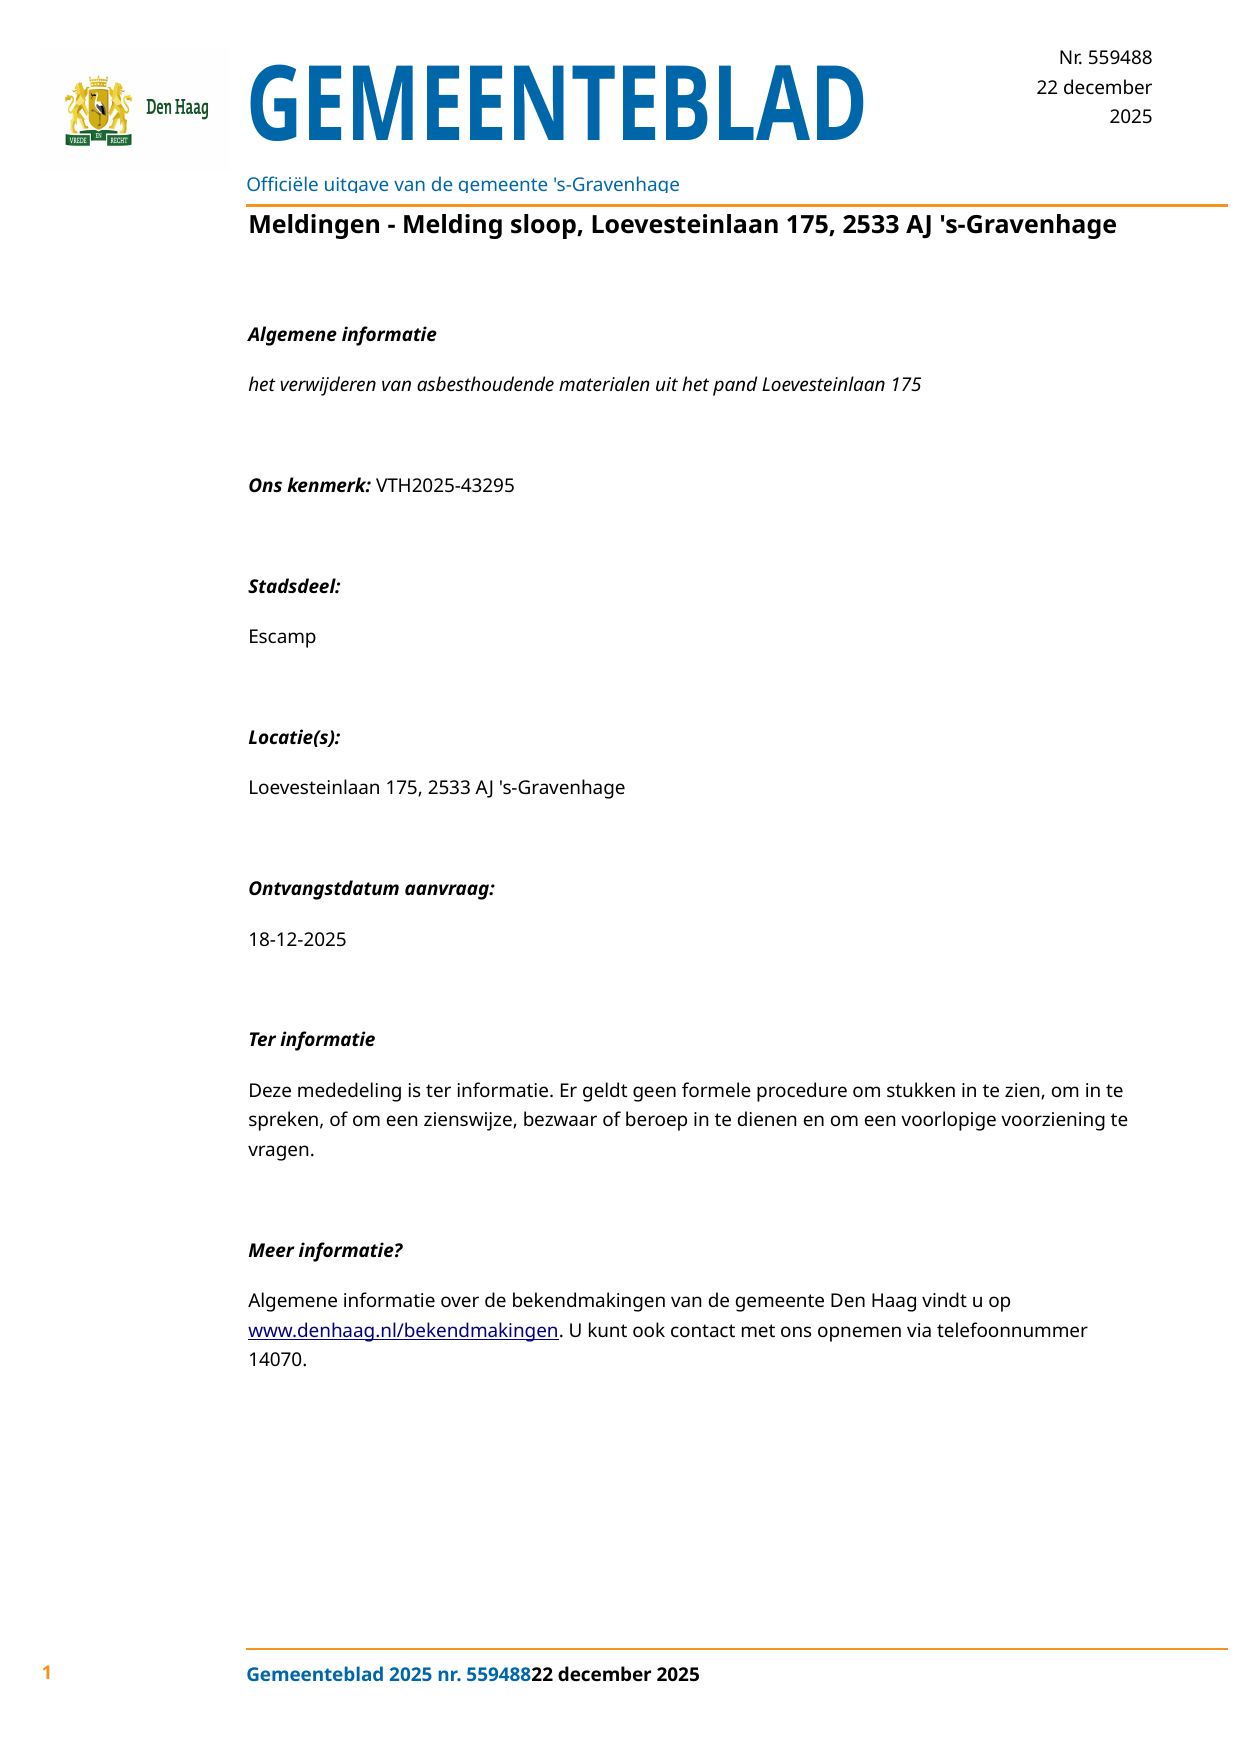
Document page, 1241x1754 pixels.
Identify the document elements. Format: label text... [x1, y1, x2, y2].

text Algemene informatie [248, 321, 1152, 346]
text Ontvangstdatum aanvraag: [248, 875, 1152, 901]
text Algemene informatie over de bekendmakingen van de gemeente Den Haag vindt u op www.denhaag.nl/bekendmakingen. U kunt ook contact met ons opnemen via telefoonnummer 14070. [248, 1287, 1152, 1372]
text het verwijderen van asbesthoudende materialen uit het pand Loevesteinlaan 175 [248, 371, 1152, 397]
text 18-12-2025 [248, 926, 1152, 951]
text Stadsdeel: [248, 573, 1152, 598]
text Meldingen - Melding sloop, Loevesteinlaan 175, 2533 AJ 's-Gravenhage [248, 207, 1152, 241]
text Deze mededeling is ter informatie. Er geldt geen formele procedure om stukken in te zien, om in te spreken, of om een zienswijze, bezwaar of beroep in te dienen en om een voorlopige voorziening te vragen. [248, 1077, 1152, 1162]
text Loevesteinlaan 175, 2533 AJ 's-Gravenhage [248, 774, 1152, 800]
text Meer informatie? [248, 1237, 1152, 1263]
text Escamp [248, 623, 1152, 649]
picture [41, 47, 231, 172]
text Ons kenmerk: VTH2025-43295 [248, 472, 1152, 498]
text Ter informatie [248, 1027, 1152, 1052]
text Locatie(s): [248, 724, 1152, 750]
